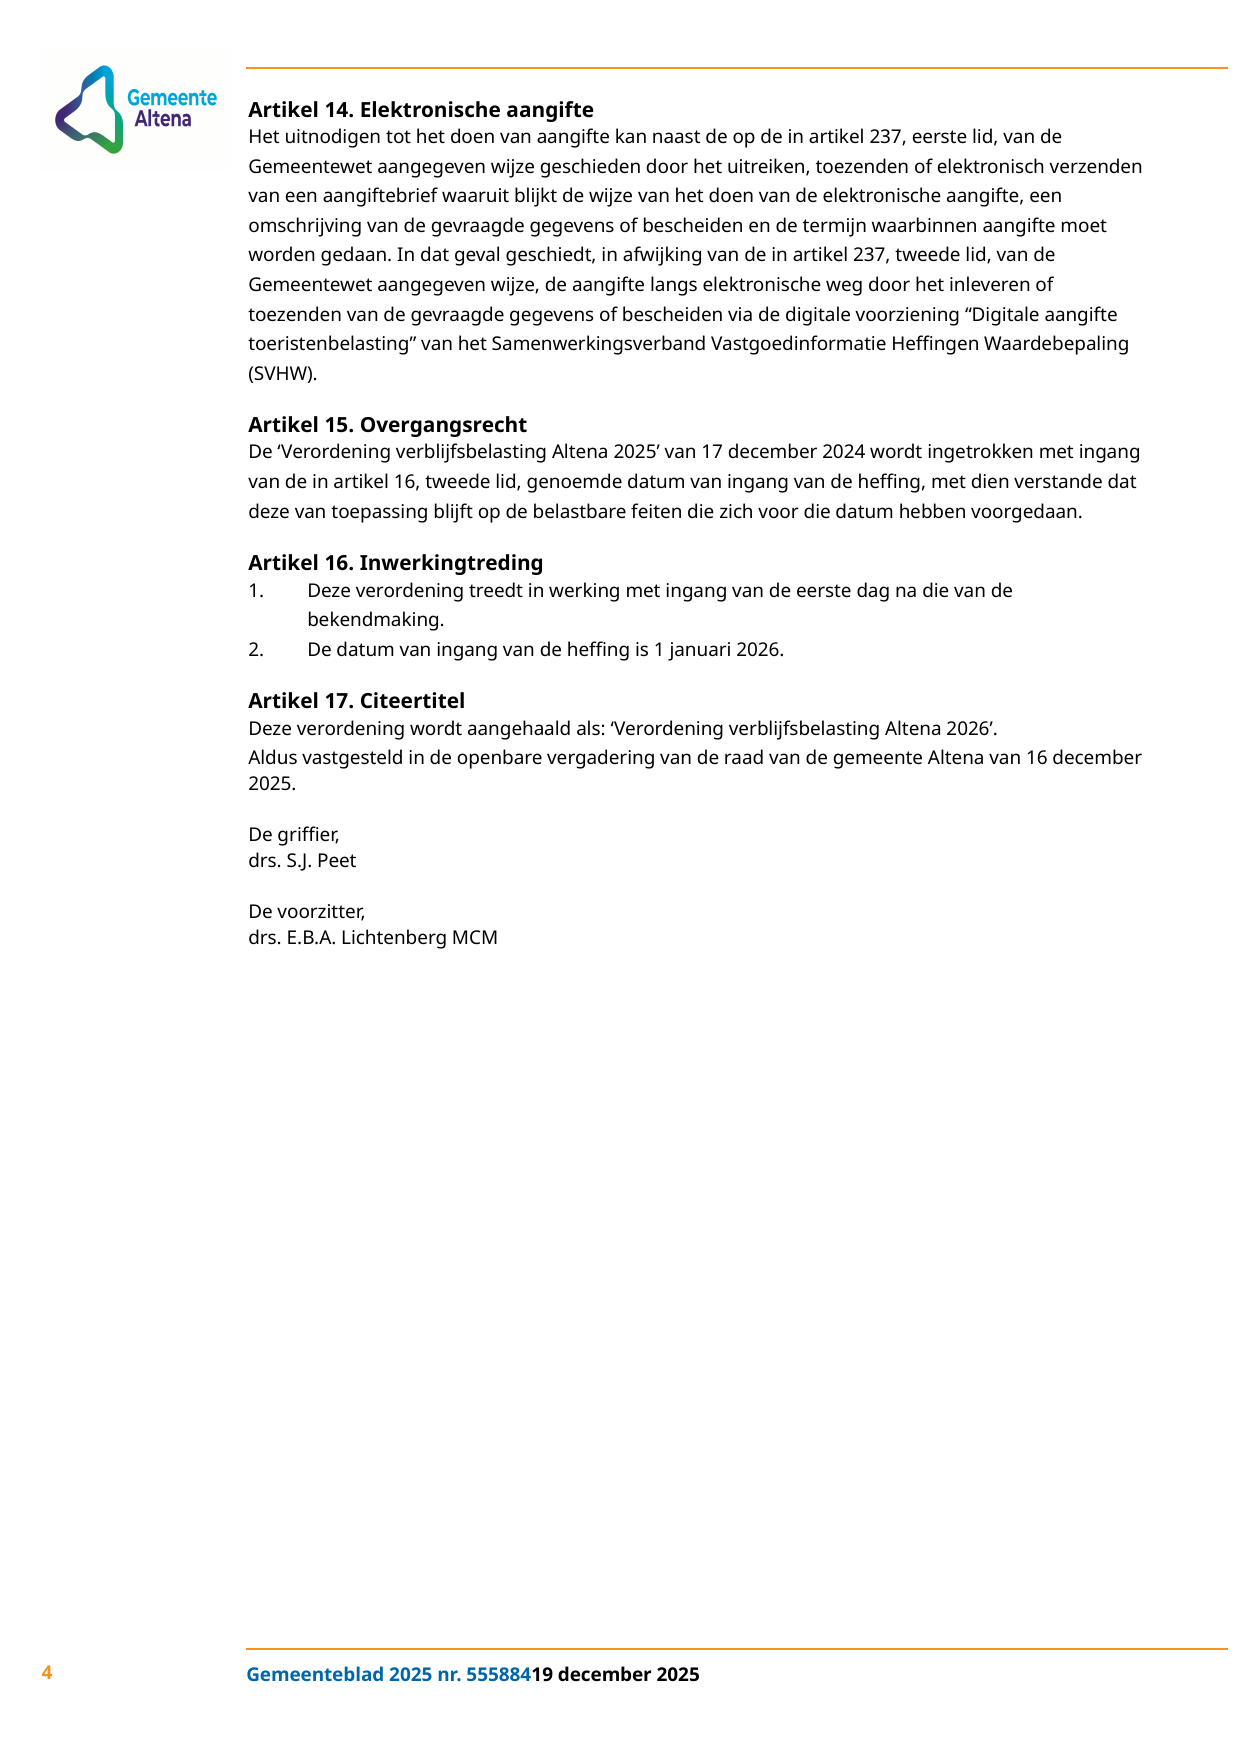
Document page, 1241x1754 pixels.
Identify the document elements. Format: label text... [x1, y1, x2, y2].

text Het uitnodigen tot het doen van aangifte kan naast de op de in artikel 237, eerste lid, van de Gemeentewet aangegeven wijze geschieden door het uitreiken, toezenden of elektronisch verzenden van een aangiftebrief waaruit blijkt de wijze van het doen van de elektronische aangifte, een omschrijving van de gevraagde gegevens of bescheiden en de termijn waarbinnen aangifte moet worden gedaan. In dat geval geschiedt, in afwijking van de in artikel 237, tweede lid, van de Gemeentewet aangegeven wijze, de aangifte langs elektronische weg door het inleveren of toezenden van de gevraagde gegevens of bescheiden via de digitale voorziening “Digitale aangifte toeristenbelasting” van het Samenwerkingsverband Vastgoedinformatie Heffingen Waardebepaling (SVHW). [248, 123, 1152, 386]
text De ‘Verordening verblijfsbelasting Altena 2025’ van 17 december 2024 wordt ingetrokken met ingang van de in artikel 16, tweede lid, genoemde datum van ingang van de heffing, met dien verstande dat deze van toepassing blijft op de belastbare feiten die zich voor die datum hebben voorgedaan. [248, 439, 1152, 524]
list De datum van ingang van de heffing is 1 januari 2026. [248, 636, 1152, 662]
picture [41, 47, 231, 172]
text drs. E.B.A. Lichtenberg MCM [248, 924, 1152, 950]
text Artikel 14. Elektronische aangifte [248, 95, 1152, 123]
text Aldus vastgesteld in de openbare vergadering van de raad van de gemeente Altena van 16 december 2025. [248, 744, 1152, 796]
text Deze verordening wordt aangehaald als: ‘Verordening verblijfsbelasting Altena 2026’. [248, 715, 1152, 741]
list Deze verordening treedt in werking met ingang van de eerste dag na die van de bekendmaking. [248, 577, 1152, 632]
text drs. S.J. Peet [248, 847, 1152, 873]
text De voorzitter, [248, 899, 1152, 924]
text Artikel 16. Inwerkingtreding [248, 548, 1152, 577]
text De griffier, [248, 822, 1152, 847]
text Artikel 17. Citeertitel [248, 686, 1152, 715]
text Artikel 15. Overgangsrecht [248, 410, 1152, 439]
